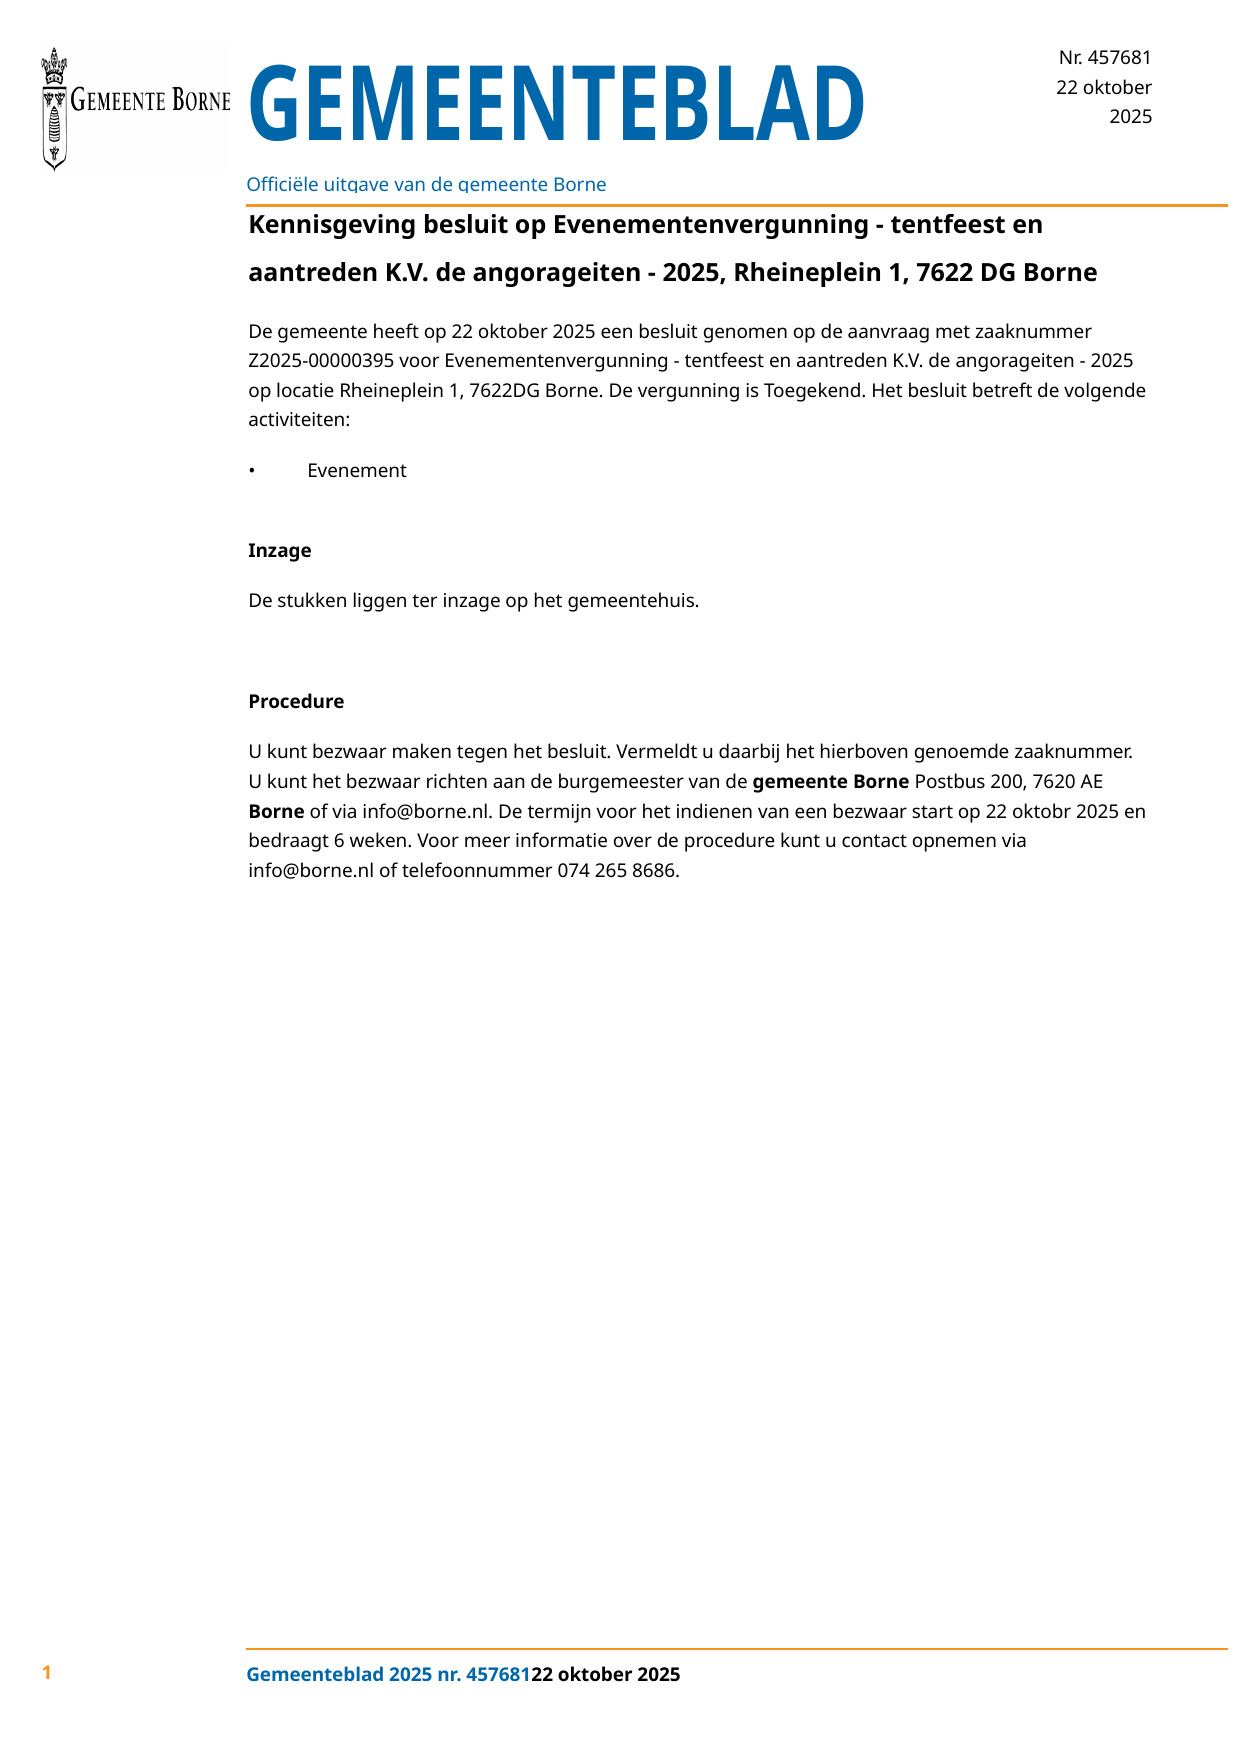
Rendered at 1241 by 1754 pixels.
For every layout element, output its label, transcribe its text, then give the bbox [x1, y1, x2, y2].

text De stukken liggen ter inzage op het gemeentehuis. [248, 587, 1152, 613]
list Evenement [248, 457, 1152, 483]
text Inzage [248, 537, 1152, 563]
text De gemeente heeft op 22 oktober 2025 een besluit genomen op de aanvraag met zaaknummer Z2025-00000395 voor Evenementenvergunning - tentfeest en aantreden K.V. de angorageiten - 2025 op locatie Rheineplein 1, 7622DG Borne. De vergunning is Toegekend. Het besluit betreft de volgende activiteiten: [248, 318, 1152, 432]
text Kennisgeving besluit op Evenementenvergunning - tentfeest en aantreden K.V. de angorageiten - 2025, Rheineplein 1, 7622 DG Borne [248, 207, 1152, 288]
picture [41, 47, 231, 172]
text U kunt bezwaar maken tegen het besluit. Vermeldt u daarbij het hierboven genoemde zaaknummer. U kunt het bezwaar richten aan de burgemeester van de gemeente Borne Postbus 200, 7620 AE Borne of via info@borne.nl. De termijn voor het indienen van een bezwaar start op 22 oktobr 2025 en bedraagt 6 weken. Voor meer informatie over de procedure kunt u contact opnemen via info@borne.nl of telefoonnummer 074 265 8686. [248, 739, 1152, 883]
text Procedure [248, 688, 1152, 714]
